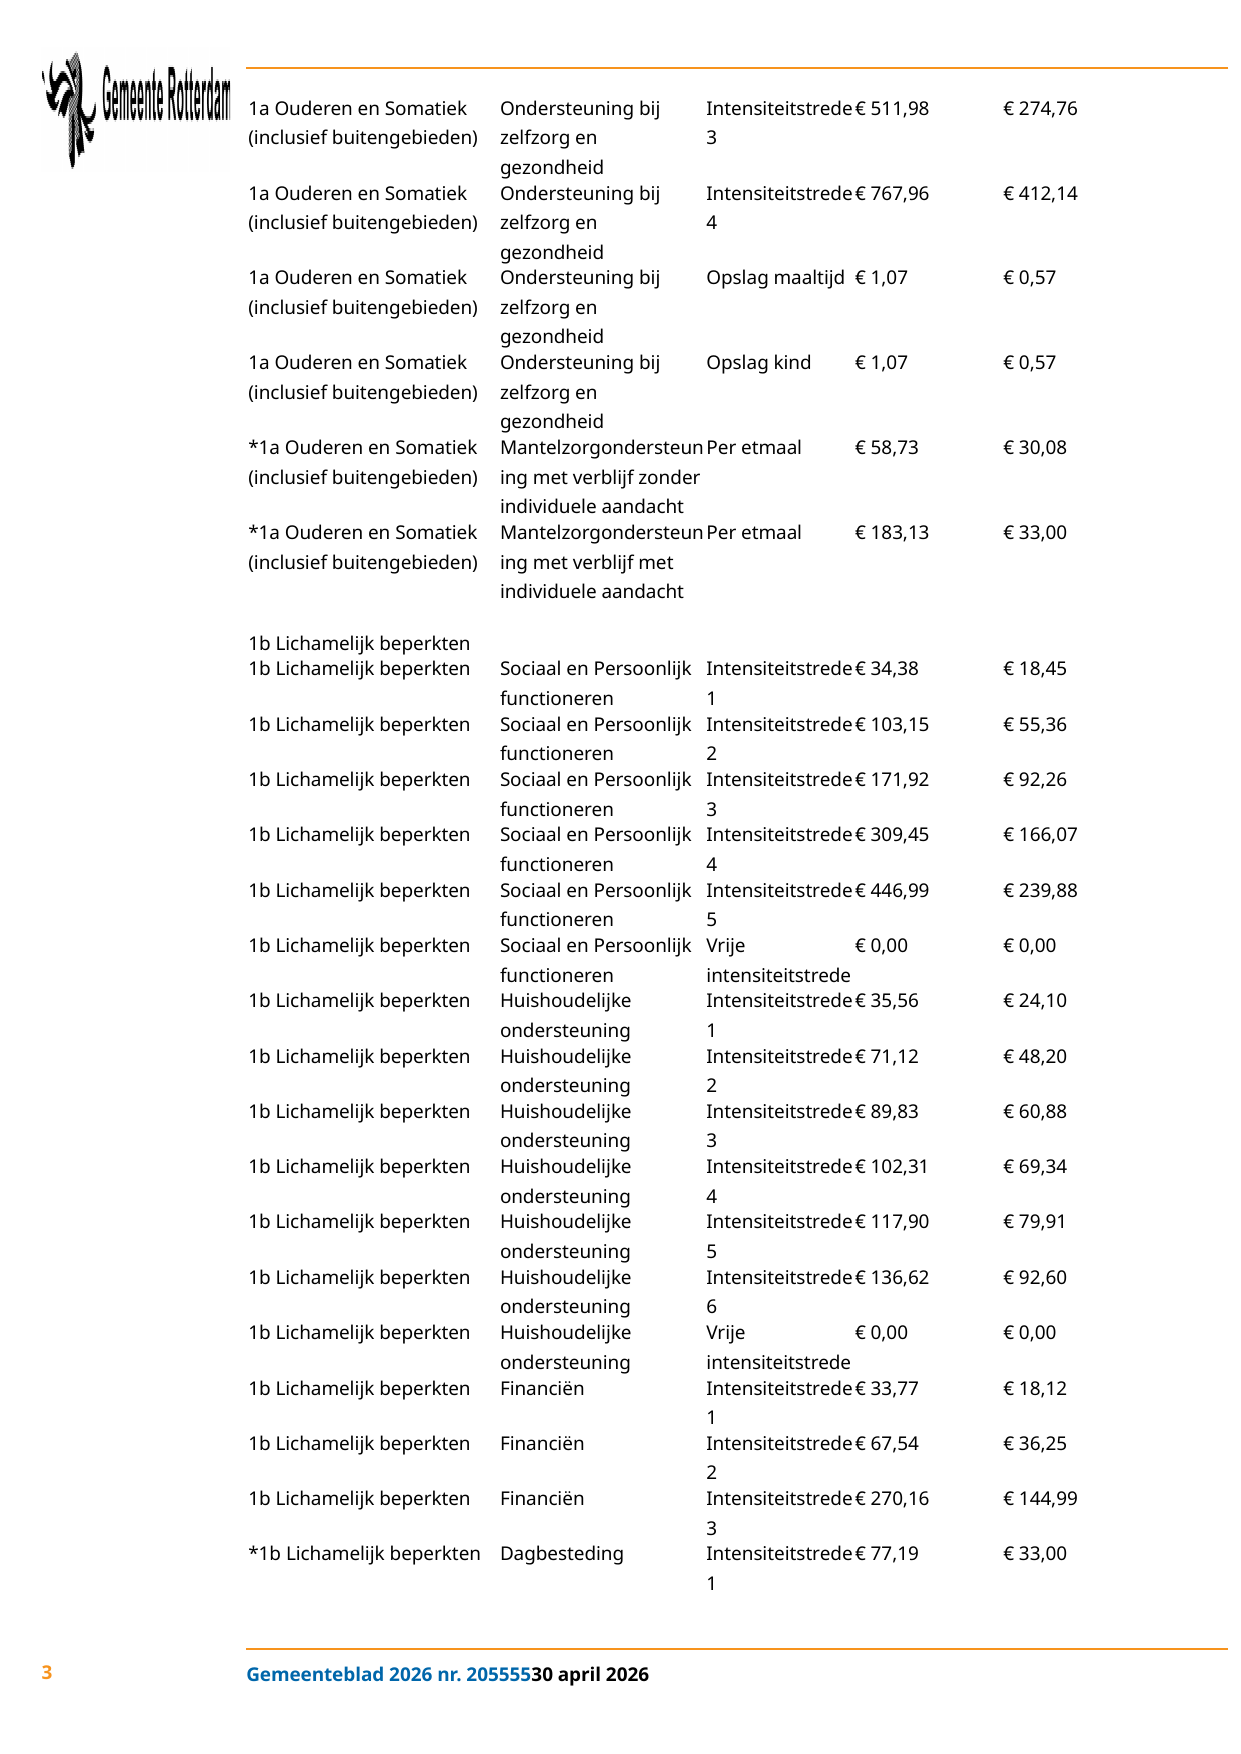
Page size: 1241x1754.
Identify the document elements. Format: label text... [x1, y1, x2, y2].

table_cell Huishoudelijke ondersteuning [500, 1264, 706, 1319]
table_cell 1b Lichamelijk beperkten [248, 1209, 500, 1264]
table_cell 1a Ouderen en Somatiek (inclusief buitengebieden) [248, 265, 500, 349]
table_cell € 48,20 [1003, 1043, 1152, 1098]
table_cell € 18,12 [1003, 1375, 1152, 1430]
table_cell Ondersteuning bij zelfzorg en gezondheid [500, 350, 706, 434]
table_cell 1a Ouderen en Somatiek (inclusief buitengebieden) [248, 350, 500, 434]
table_cell Intensiteitstrede 2 [706, 1043, 855, 1098]
table_cell Ondersteuning bij zelfzorg en gezondheid [500, 95, 706, 180]
table_cell 1b Lichamelijk beperkten [248, 1264, 500, 1319]
table_cell € 0,57 [1003, 265, 1152, 349]
table_cell € 239,88 [1003, 877, 1152, 932]
table_cell € 92,26 [1003, 766, 1152, 822]
table_cell € 166,07 [1003, 822, 1152, 877]
table_cell € 446,99 [855, 877, 1003, 932]
picture [41, 47, 231, 172]
table_cell € 1,07 [855, 350, 1003, 434]
table_cell Intensiteitstrede 5 [706, 1209, 855, 1264]
table_cell € 35,56 [855, 988, 1003, 1043]
table_cell Intensiteitstrede 1 [706, 988, 855, 1043]
table_cell Mantelzorgondersteuning met verblijf zonder individuele aandacht [500, 434, 706, 519]
table_cell € 89,83 [855, 1098, 1003, 1153]
table_cell € 136,62 [855, 1264, 1003, 1319]
table_cell € 77,19 [855, 1541, 1003, 1596]
table_cell Intensiteitstrede 1 [706, 656, 855, 711]
table_cell € 30,08 [1003, 434, 1152, 519]
table_cell 1b Lichamelijk beperkten [248, 932, 500, 987]
table_cell Intensiteitstrede 4 [706, 822, 855, 877]
table_cell Opslag kind [706, 350, 855, 434]
table_cell Sociaal en Persoonlijk functioneren [500, 932, 706, 987]
table_cell 1b Lichamelijk beperkten [248, 988, 500, 1043]
table_cell 1b Lichamelijk beperkten [248, 877, 500, 932]
table_cell € 0,00 [1003, 1319, 1152, 1375]
table_cell Huishoudelijke ondersteuning [500, 1043, 706, 1098]
table_cell Intensiteitstrede 1 [706, 1375, 855, 1430]
table_cell 1b Lichamelijk beperkten [248, 1430, 500, 1485]
table_cell € 36,25 [1003, 1430, 1152, 1485]
table_cell Intensiteitstrede 3 [706, 95, 855, 180]
table_cell € 0,00 [855, 932, 1003, 987]
table_cell Sociaal en Persoonlijk functioneren [500, 766, 706, 822]
table_cell € 79,91 [1003, 1209, 1152, 1264]
table_cell € 0,57 [1003, 350, 1152, 434]
table_cell € 102,31 [855, 1154, 1003, 1209]
table_cell 1b Lichamelijk beperkten [248, 1375, 500, 1430]
table_cell Intensiteitstrede 2 [706, 1430, 855, 1485]
table_cell Huishoudelijke ondersteuning [500, 1098, 706, 1153]
table_cell 1b Lichamelijk beperkten [248, 630, 855, 656]
table_cell Sociaal en Persoonlijk functioneren [500, 877, 706, 932]
table_cell Intensiteitstrede 2 [706, 711, 855, 766]
table_cell *1a Ouderen en Somatiek (inclusief buitengebieden) [248, 519, 500, 604]
table_cell € 103,15 [855, 711, 1003, 766]
table_cell 1a Ouderen en Somatiek (inclusief buitengebieden) [248, 95, 500, 180]
table_cell 1b Lichamelijk beperkten [248, 656, 500, 711]
table_cell € 171,92 [855, 766, 1003, 822]
table_cell *1b Lichamelijk beperkten [248, 1541, 500, 1596]
table_cell Intensiteitstrede 4 [706, 180, 855, 264]
table_cell 1b Lichamelijk beperkten [248, 711, 500, 766]
table_cell Huishoudelijke ondersteuning [500, 1209, 706, 1264]
table_cell € 309,45 [855, 822, 1003, 877]
table_cell € 60,88 [1003, 1098, 1152, 1153]
table_cell [855, 630, 1003, 656]
table_cell Per etmaal [706, 519, 855, 604]
table_cell € 767,96 [855, 180, 1003, 264]
table_cell Vrije intensiteitstrede [706, 1319, 855, 1375]
table_cell Huishoudelijke ondersteuning [500, 1319, 706, 1375]
table_cell 1b Lichamelijk beperkten [248, 1154, 500, 1209]
table_cell 1b Lichamelijk beperkten [248, 1485, 500, 1541]
table_cell 1b Lichamelijk beperkten [248, 1319, 500, 1375]
table_cell Dagbesteding [500, 1541, 706, 1596]
table_cell € 144,99 [1003, 1485, 1152, 1541]
table_cell € 71,12 [855, 1043, 1003, 1098]
table_cell 1b Lichamelijk beperkten [248, 1098, 500, 1153]
table_cell € 511,98 [855, 95, 1003, 180]
table_cell Huishoudelijke ondersteuning [500, 1154, 706, 1209]
table_cell [1003, 604, 1152, 630]
table_cell Financiën [500, 1485, 706, 1541]
table_cell Ondersteuning bij zelfzorg en gezondheid [500, 265, 706, 349]
table_cell Intensiteitstrede 1 [706, 1541, 855, 1596]
table_cell € 69,34 [1003, 1154, 1152, 1209]
table_cell € 24,10 [1003, 988, 1152, 1043]
table_cell € 33,77 [855, 1375, 1003, 1430]
table_cell Opslag maaltijd [706, 265, 855, 349]
table_cell € 92,60 [1003, 1264, 1152, 1319]
table_cell € 274,76 [1003, 95, 1152, 180]
table_cell 1b Lichamelijk beperkten [248, 1043, 500, 1098]
table_cell Intensiteitstrede 5 [706, 877, 855, 932]
table_cell [855, 604, 1003, 630]
table_cell Intensiteitstrede 3 [706, 1098, 855, 1153]
table_cell € 18,45 [1003, 656, 1152, 711]
table_cell Ondersteuning bij zelfzorg en gezondheid [500, 180, 706, 264]
table_cell Intensiteitstrede 4 [706, 1154, 855, 1209]
table_cell € 55,36 [1003, 711, 1152, 766]
table_cell [248, 604, 855, 630]
table_cell 1b Lichamelijk beperkten [248, 822, 500, 877]
table_cell € 33,00 [1003, 1541, 1152, 1596]
table_cell *1a Ouderen en Somatiek (inclusief buitengebieden) [248, 434, 500, 519]
table_cell € 34,38 [855, 656, 1003, 711]
table_cell Sociaal en Persoonlijk functioneren [500, 656, 706, 711]
table_cell Financiën [500, 1430, 706, 1485]
table_cell Mantelzorgondersteuning met verblijf met individuele aandacht [500, 519, 706, 604]
table_cell Sociaal en Persoonlijk functioneren [500, 711, 706, 766]
table_cell 1a Ouderen en Somatiek (inclusief buitengebieden) [248, 180, 500, 264]
table_cell € 270,16 [855, 1485, 1003, 1541]
table_cell € 117,90 [855, 1209, 1003, 1264]
table_cell Huishoudelijke ondersteuning [500, 988, 706, 1043]
table_cell € 67,54 [855, 1430, 1003, 1485]
table_cell € 412,14 [1003, 180, 1152, 264]
table_cell Intensiteitstrede 3 [706, 1485, 855, 1541]
table_cell € 0,00 [855, 1319, 1003, 1375]
table_cell 1b Lichamelijk beperkten [248, 766, 500, 822]
table_cell Financiën [500, 1375, 706, 1430]
table_cell € 0,00 [1003, 932, 1152, 987]
table_cell Per etmaal [706, 434, 855, 519]
table_cell [1003, 630, 1152, 656]
table_cell Vrije intensiteitstrede [706, 932, 855, 987]
table_cell € 33,00 [1003, 519, 1152, 604]
table_cell Intensiteitstrede 3 [706, 766, 855, 822]
table_cell € 183,13 [855, 519, 1003, 604]
table_cell € 1,07 [855, 265, 1003, 349]
table_cell Intensiteitstrede 6 [706, 1264, 855, 1319]
table_cell € 58,73 [855, 434, 1003, 519]
table_cell Sociaal en Persoonlijk functioneren [500, 822, 706, 877]
